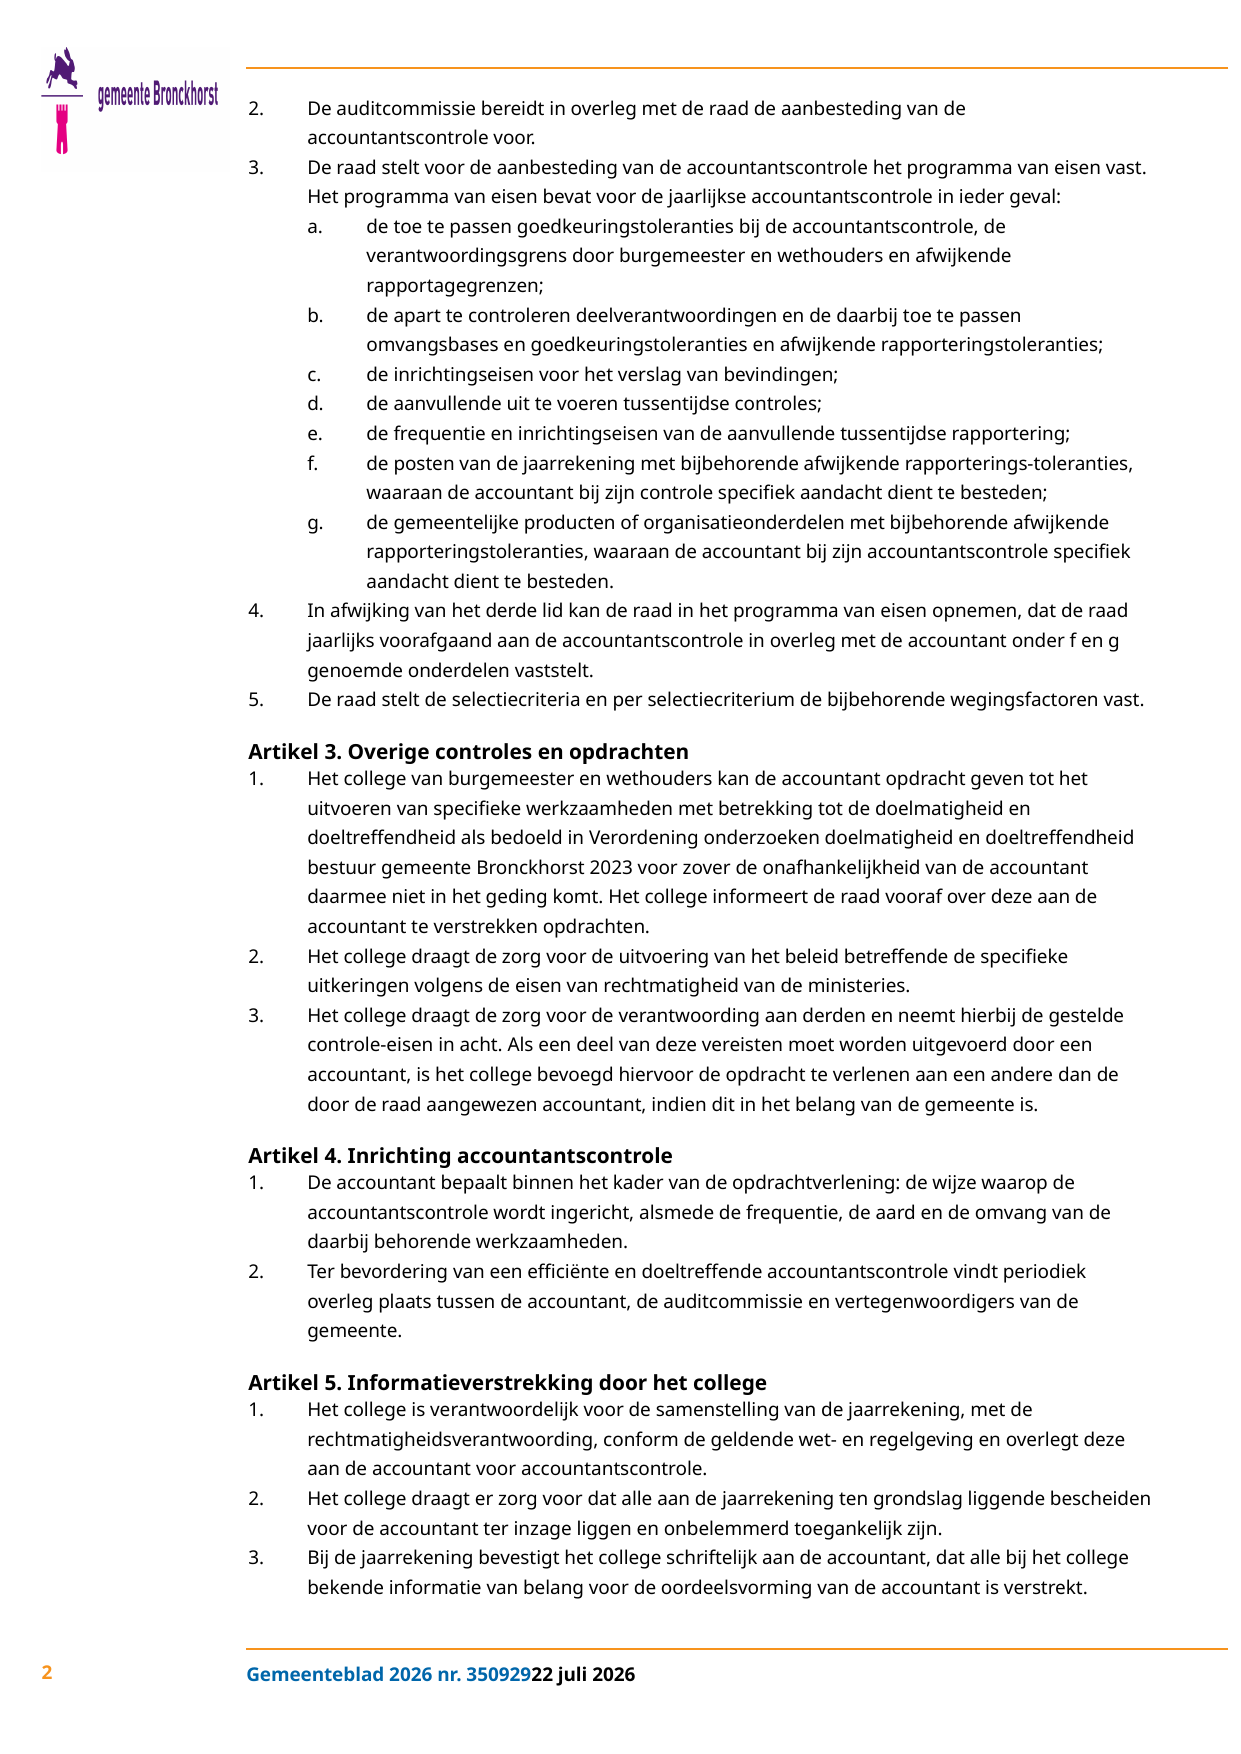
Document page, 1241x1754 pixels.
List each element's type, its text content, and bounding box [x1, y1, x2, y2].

text Artikel 4. Inrichting accountantscontrole [248, 1141, 1152, 1169]
list De auditcommissie bereidt in overleg met de raad de aanbesteding van de accountantscontrole voor. [248, 95, 1152, 150]
list Het college draagt er zorg voor dat alle aan de jaarrekening ten grondslag liggende bescheiden voor de accountant ter inzage liggen en onbelemmerd toegankelijk zijn. [248, 1485, 1152, 1540]
list De raad stelt voor de aanbesteding van de accountantscontrole het programma van eisen vast. Het programma van eisen bevat voor de jaarlijkse accountantscontrole in ieder geval: [248, 154, 1152, 209]
list In afwijking van het derde lid kan de raad in het programma van eisen opnemen, dat de raad jaarlijks voorafgaand aan de accountantscontrole in overleg met de accountant onder f en g genoemde onderdelen vaststelt. [248, 598, 1152, 683]
list Het college draagt de zorg voor de uitvoering van het beleid betreffende de specifieke uitkeringen volgens de eisen van rechtmatigheid van de ministeries. [248, 943, 1152, 998]
list De accountant bepaalt binnen het kader van de opdrachtverlening: de wijze waarop de accountantscontrole wordt ingericht, alsmede de frequentie, de aard en de omvang van de daarbij behorende werkzaamheden. [248, 1169, 1152, 1254]
list de inrichtingseisen voor het verslag van bevindingen; [307, 361, 1152, 387]
text Artikel 5. Informatieverstrekking door het college [248, 1368, 1152, 1396]
picture [41, 47, 231, 172]
list Ter bevordering van een efficiënte en doeltreffende accountantscontrole vindt periodiek overleg plaats tussen de accountant, de auditcommissie en vertegenwoordigers van de gemeente. [248, 1258, 1152, 1343]
list Het college draagt de zorg voor de verantwoording aan derden en neemt hierbij de gestelde controle-eisen in acht. Als een deel van deze vereisten moet worden uitgevoerd door een accountant, is het college bevoegd hiervoor de opdracht te verlenen aan een andere dan de door de raad aangewezen accountant, indien dit in het belang van de gemeente is. [248, 1002, 1152, 1116]
list de toe te passen goedkeuringstoleranties bij de accountantscontrole, de verantwoordingsgrens door burgemeester en wethouders en afwijkende rapportagegrenzen; [307, 213, 1152, 298]
list de apart te controleren deelverantwoordingen en de daarbij toe te passen omvangsbases en goedkeuringstoleranties en afwijkende rapporteringstoleranties; [307, 302, 1152, 357]
text Artikel 3. Overige controles en opdrachten [248, 737, 1152, 765]
list Het college van burgemeester en wethouders kan de accountant opdracht geven tot het uitvoeren van specifieke werkzaamheden met betrekking tot de doelmatigheid en doeltreffendheid als bedoeld in Verordening onderzoeken doelmatigheid en doeltreffendheid bestuur gemeente Bronckhorst 2023 voor zover de onafhankelijkheid van de accountant daarmee niet in het geding komt. Het college informeert de raad vooraf over deze aan de accountant te verstrekken opdrachten. [248, 765, 1152, 939]
list de aanvullende uit te voeren tussentijdse controles; [307, 391, 1152, 416]
list Bij de jaarrekening bevestigt het college schriftelijk aan de accountant, dat alle bij het college bekende informatie van belang voor de oordeelsvorming van de accountant is verstrekt. [248, 1544, 1152, 1599]
list de gemeentelijke producten of organisatieonderdelen met bijbehorende afwijkende rapporteringstoleranties, waaraan de accountant bij zijn accountantscontrole specifiek aandacht dient te besteden. [307, 509, 1152, 594]
list de posten van de jaarrekening met bijbehorende afwijkende rapporterings-toleranties, waaraan de accountant bij zijn controle specifiek aandacht dient te besteden; [307, 450, 1152, 505]
list De raad stelt de selectiecriteria en per selectiecriterium de bijbehorende wegingsfactoren vast. [248, 686, 1152, 712]
list de frequentie en inrichtingseisen van de aanvullende tussentijdse rapportering; [307, 420, 1152, 446]
list Het college is verantwoordelijk voor de samenstelling van de jaarrekening, met de rechtmatigheidsverantwoording, conform de geldende wet- en regelgeving en overlegt deze aan de accountant voor accountantscontrole. [248, 1396, 1152, 1481]
